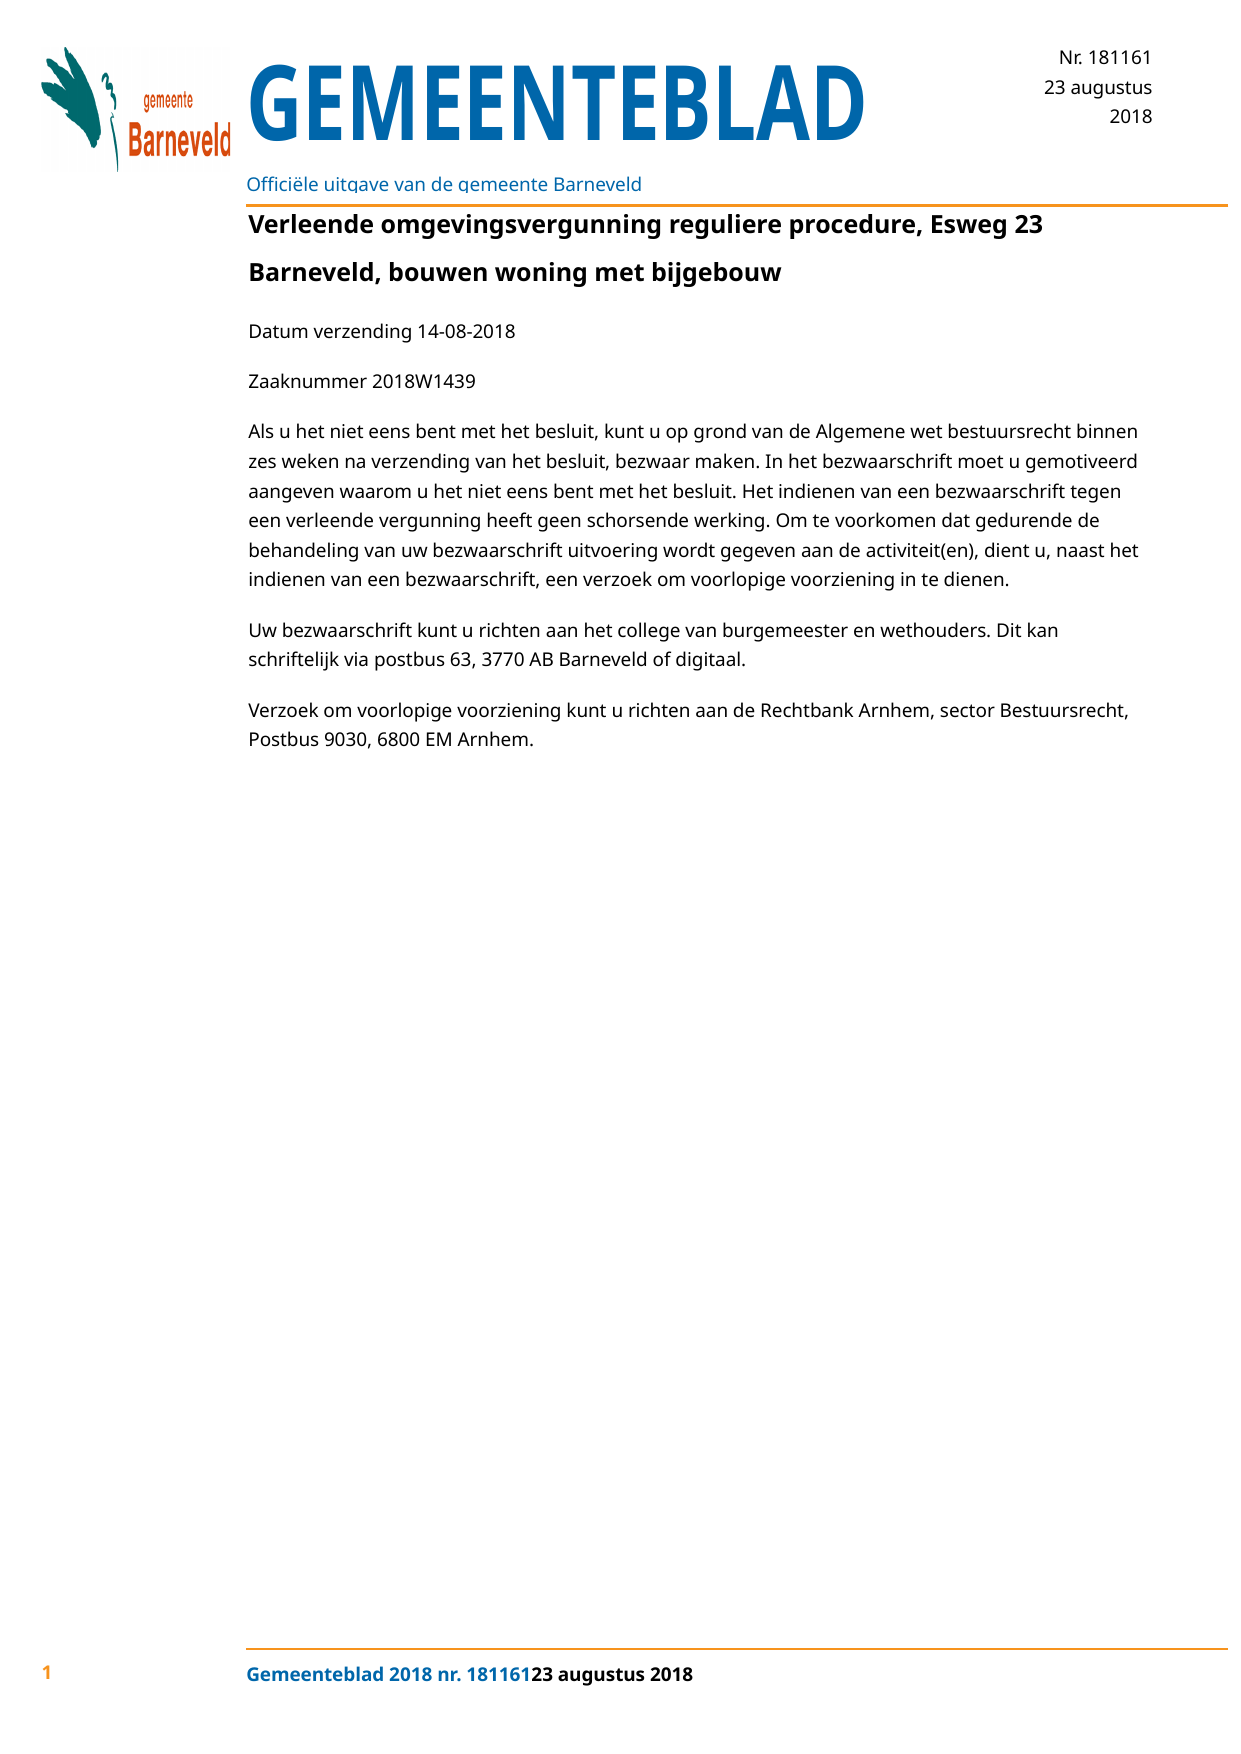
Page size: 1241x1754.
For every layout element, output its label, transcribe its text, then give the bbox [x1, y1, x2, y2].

text Datum verzending 14-08-2018 [248, 318, 1152, 344]
text Zaaknummer 2018W1439 [248, 368, 1152, 394]
text Als u het niet eens bent met het besluit, kunt u op grond van de Algemene wet bestuursrecht binnen zes weken na verzending van het besluit, bezwaar maken. In het bezwaarschrift moet u gemotiveerd aangeven waarom u het niet eens bent met het besluit. Het indienen van een bezwaarschrift tegen een verleende vergunning heeft geen schorsende werking. Om te voorkomen dat gedurende de behandeling van uw bezwaarschrift uitvoering wordt gegeven aan de activiteit(en), dient u, naast het indienen van een bezwaarschrift, een verzoek om voorlopige voorziening in te dienen. [248, 419, 1152, 592]
picture [41, 47, 231, 172]
text Uw bezwaarschrift kunt u richten aan het college van burgemeester en wethouders. Dit kan schriftelijk via postbus 63, 3770 AB Barneveld of digitaal. [248, 617, 1152, 672]
text Verleende omgevingsvergunning reguliere procedure, Esweg 23 Barneveld, bouwen woning met bijgebouw [248, 207, 1152, 288]
text Verzoek om voorlopige voorziening kunt u richten aan de Rechtbank Arnhem, sector Bestuursrecht, Postbus 9030, 6800 EM Arnhem. [248, 697, 1152, 752]
